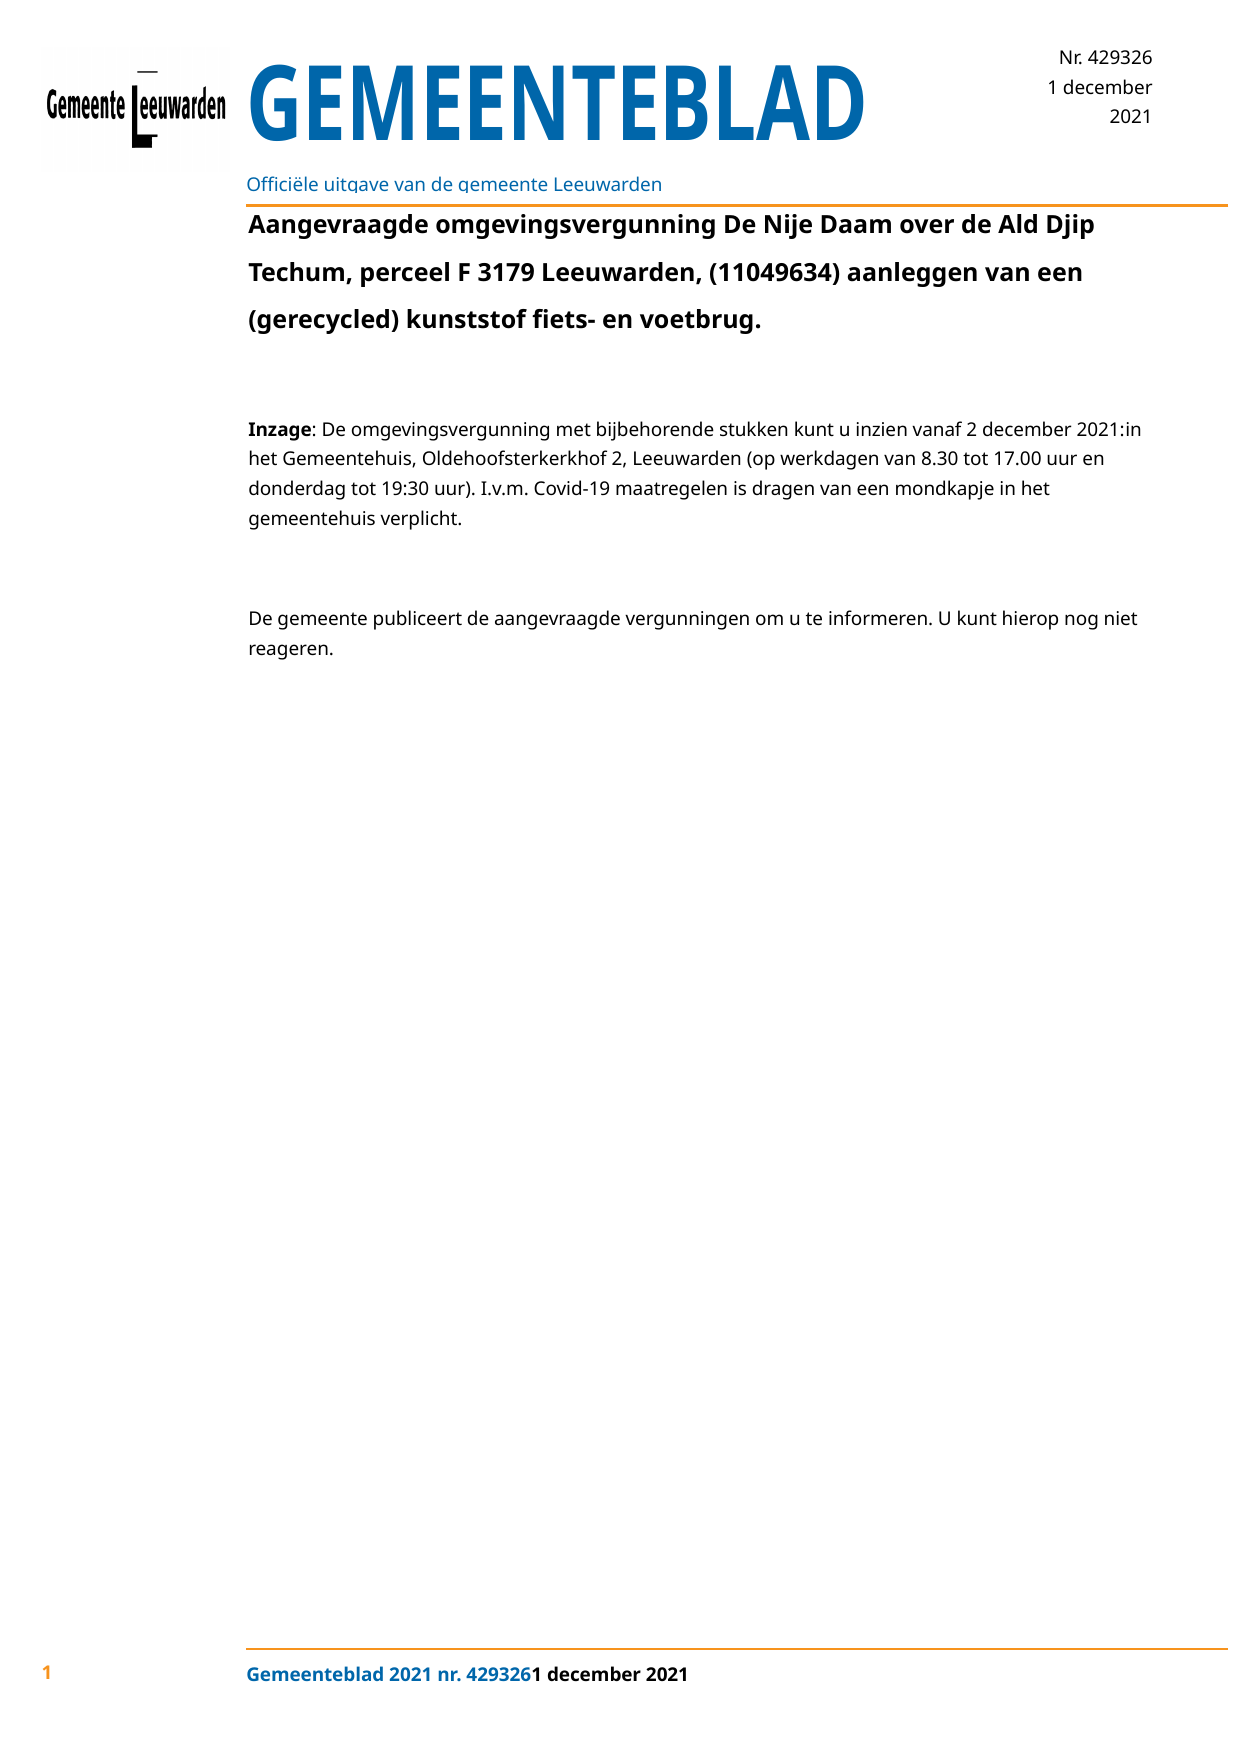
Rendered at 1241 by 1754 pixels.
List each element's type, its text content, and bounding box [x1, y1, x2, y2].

text Aangevraagde omgevingsvergunning De Nije Daam over de Ald Djip Techum, perceel F 3179 Leeuwarden, (11049634) aanleggen van een (gerecycled) kunststof fiets- en voetbrug. [248, 207, 1152, 336]
text De gemeente publiceert de aangevraagde vergunningen om u te informeren. U kunt hierop nog niet reageren. [248, 606, 1152, 661]
text Inzage: De omgevingsvergunning met bijbehorende stukken kunt u inzien vanaf 2 december 2021:in het Gemeentehuis, Oldehoofsterkerkhof 2, Leeuwarden (op werkdagen van 8.30 tot 17.00 uur en donderdag tot 19:30 uur). I.v.m. Covid-19 maatregelen is dragen van een mondkapje in het gemeentehuis verplicht. [248, 416, 1152, 530]
picture [41, 47, 231, 172]
